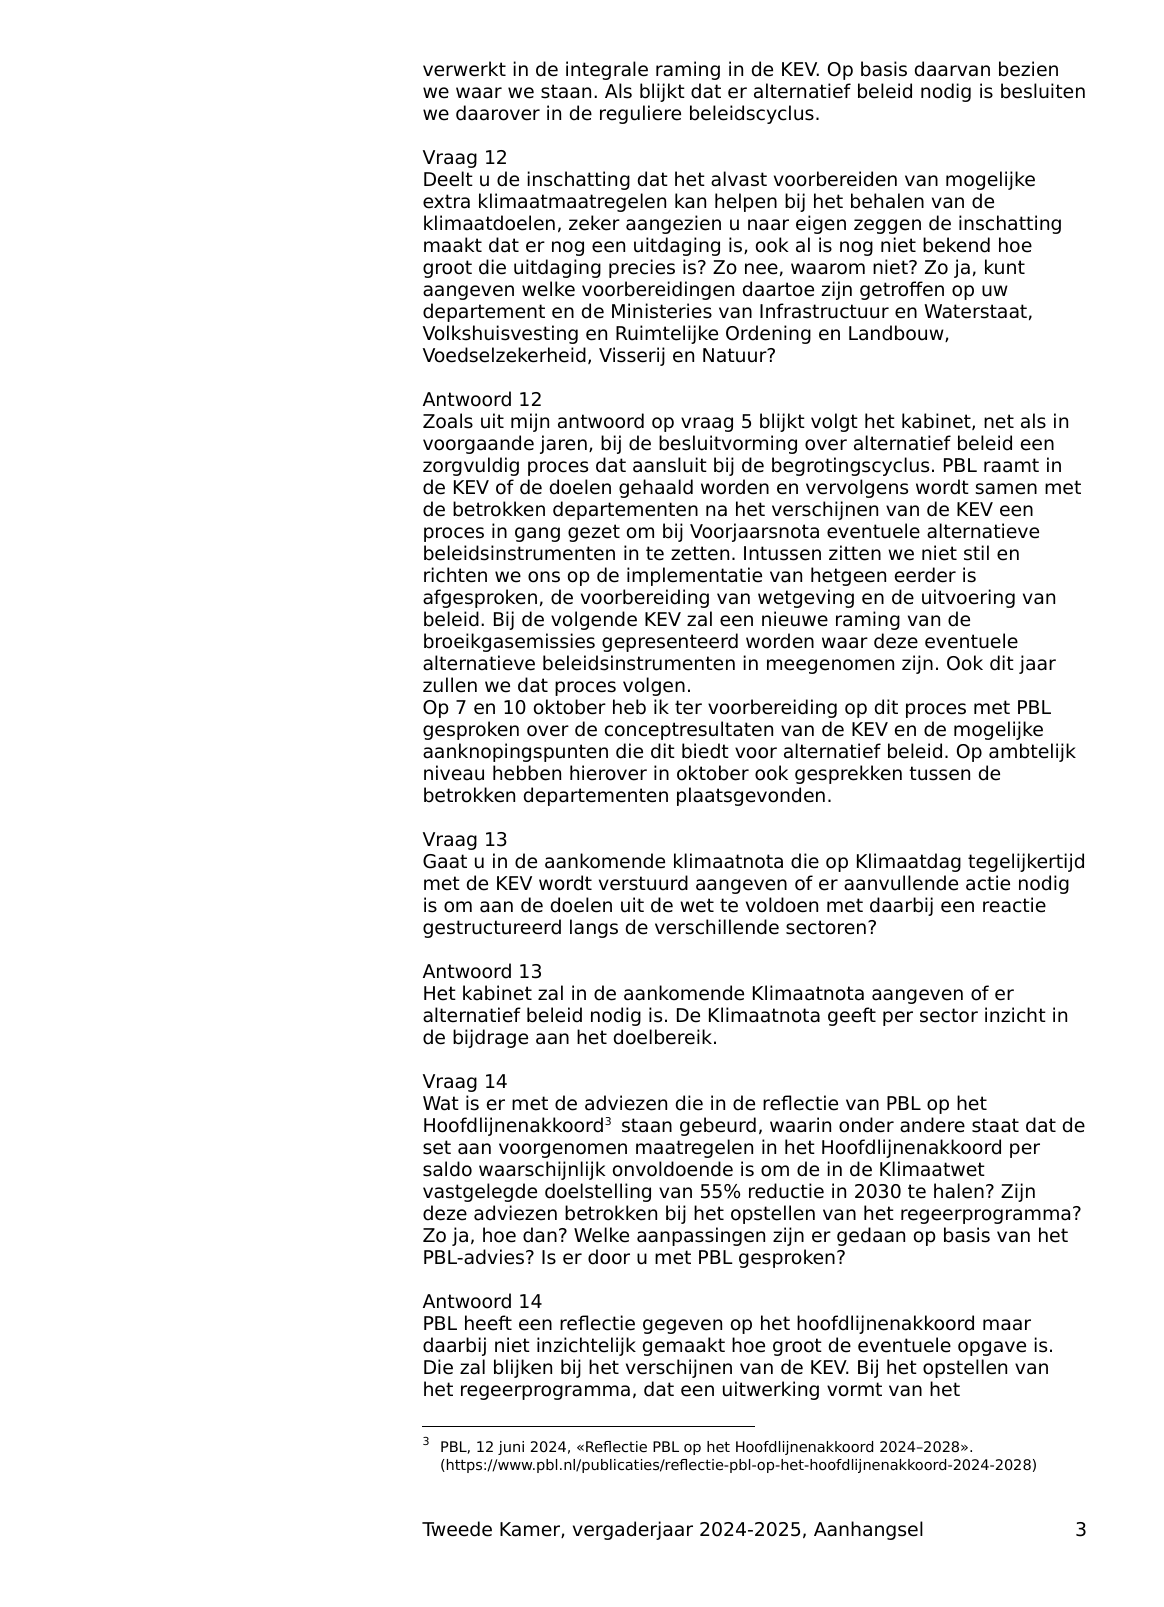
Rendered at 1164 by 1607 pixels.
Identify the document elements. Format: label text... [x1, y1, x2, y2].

text PBL, 12 juni 2024, «Reflectie PBL op het Hoofdlijnenakkoord 2024–2028». (https://www.pbl.nl/publicaties/reflectie-pbl-op-het-hoofdlijnenakkoord-2024-2028) [422, 1435, 1087, 1474]
text PBL heeft een reflectie gegeven op het hoofdlijnenakkoord maar daarbij niet inzichtelijk gemaakt hoe groot de eventuele opgave is. Die zal blijken bij het verschijnen van de KEV. Bij het opstellen van het regeerprogramma, dat een uitwerking vormt van het [422, 1313, 1087, 1401]
text Vraag 12 [422, 147, 1087, 169]
text Antwoord 13 [422, 961, 1087, 983]
text Deelt u de inschatting dat het alvast voorbereiden van mogelijke extra klimaatmaatregelen kan helpen bij het behalen van de klimaatdoelen, zeker aangezien u naar eigen zeggen de inschatting maakt dat er nog een uitdaging is, ook al is nog niet bekend hoe groot die uitdaging precies is? Zo nee, waarom niet? Zo ja, kunt aangeven welke voorbereidingen daartoe zijn getroffen op uw departement en de Ministeries van Infrastructuur en Waterstaat, Volkshuisvesting en Ruimtelijke Ordening en Landbouw, Voedselzekerheid, Visserij en Natuur? [422, 169, 1087, 367]
text verwerkt in de integrale raming in de KEV. Op basis daarvan bezien we waar we staan. Als blijkt dat er alternatief beleid nodig is besluiten we daarover in de reguliere beleidscyclus. [422, 59, 1087, 125]
text Vraag 14 [422, 1071, 1087, 1093]
text Op 7 en 10 oktober heb ik ter voorbereiding op dit proces met PBL gesproken over de conceptresultaten van de KEV en de mogelijke aanknopingspunten die dit biedt voor alternatief beleid. Op ambtelijk niveau hebben hierover in oktober ook gesprekken tussen de betrokken departementen plaatsgevonden. [422, 697, 1087, 807]
text Antwoord 12 [422, 389, 1087, 411]
text Antwoord 14 [422, 1291, 1087, 1313]
text Zoals uit mijn antwoord op vraag 5 blijkt volgt het kabinet, net als in voorgaande jaren, bij de besluitvorming over alternatief beleid een zorgvuldig proces dat aansluit bij de begrotingscyclus. PBL raamt in de KEV of de doelen gehaald worden en vervolgens wordt samen met de betrokken departementen na het verschijnen van de KEV een proces in gang gezet om bij Voorjaarsnota eventuele alternatieve beleidsinstrumenten in te zetten. Intussen zitten we niet stil en richten we ons op de implementatie van hetgeen eerder is afgesproken, de voorbereiding van wetgeving en de uitvoering van beleid. Bij de volgende KEV zal een nieuwe raming van de broeikgasemissies gepresenteerd worden waar deze eventuele alternatieve beleidsinstrumenten in meegenomen zijn. Ook dit jaar zullen we dat proces volgen. [422, 411, 1087, 697]
text Gaat u in de aankomende klimaatnota die op Klimaatdag tegelijkertijd met de KEV wordt verstuurd aangeven of er aanvullende actie nodig is om aan de doelen uit de wet te voldoen met daarbij een reactie gestructureerd langs de verschillende sectoren? [422, 851, 1087, 939]
text Vraag 13 [422, 829, 1087, 851]
text Wat is er met de adviezen die in de reflectie van PBL op het Hoofdlijnenakkoord staan gebeurd, waarin onder andere staat dat de set aan voorgenomen maatregelen in het Hoofdlijnenakkoord per saldo waarschijnlijk onvoldoende is om de in de Klimaatwet vastgelegde doelstelling van 55% reductie in 2030 te halen? Zijn deze adviezen betrokken bij het opstellen van het regeerprogramma? Zo ja, hoe dan? Welke aanpassingen zijn er gedaan op basis van het PBL-advies? Is er door u met PBL gesproken? [422, 1093, 1087, 1269]
text Het kabinet zal in de aankomende Klimaatnota aangeven of er alternatief beleid nodig is. De Klimaatnota geeft per sector inzicht in de bijdrage aan het doelbereik. [422, 983, 1087, 1049]
